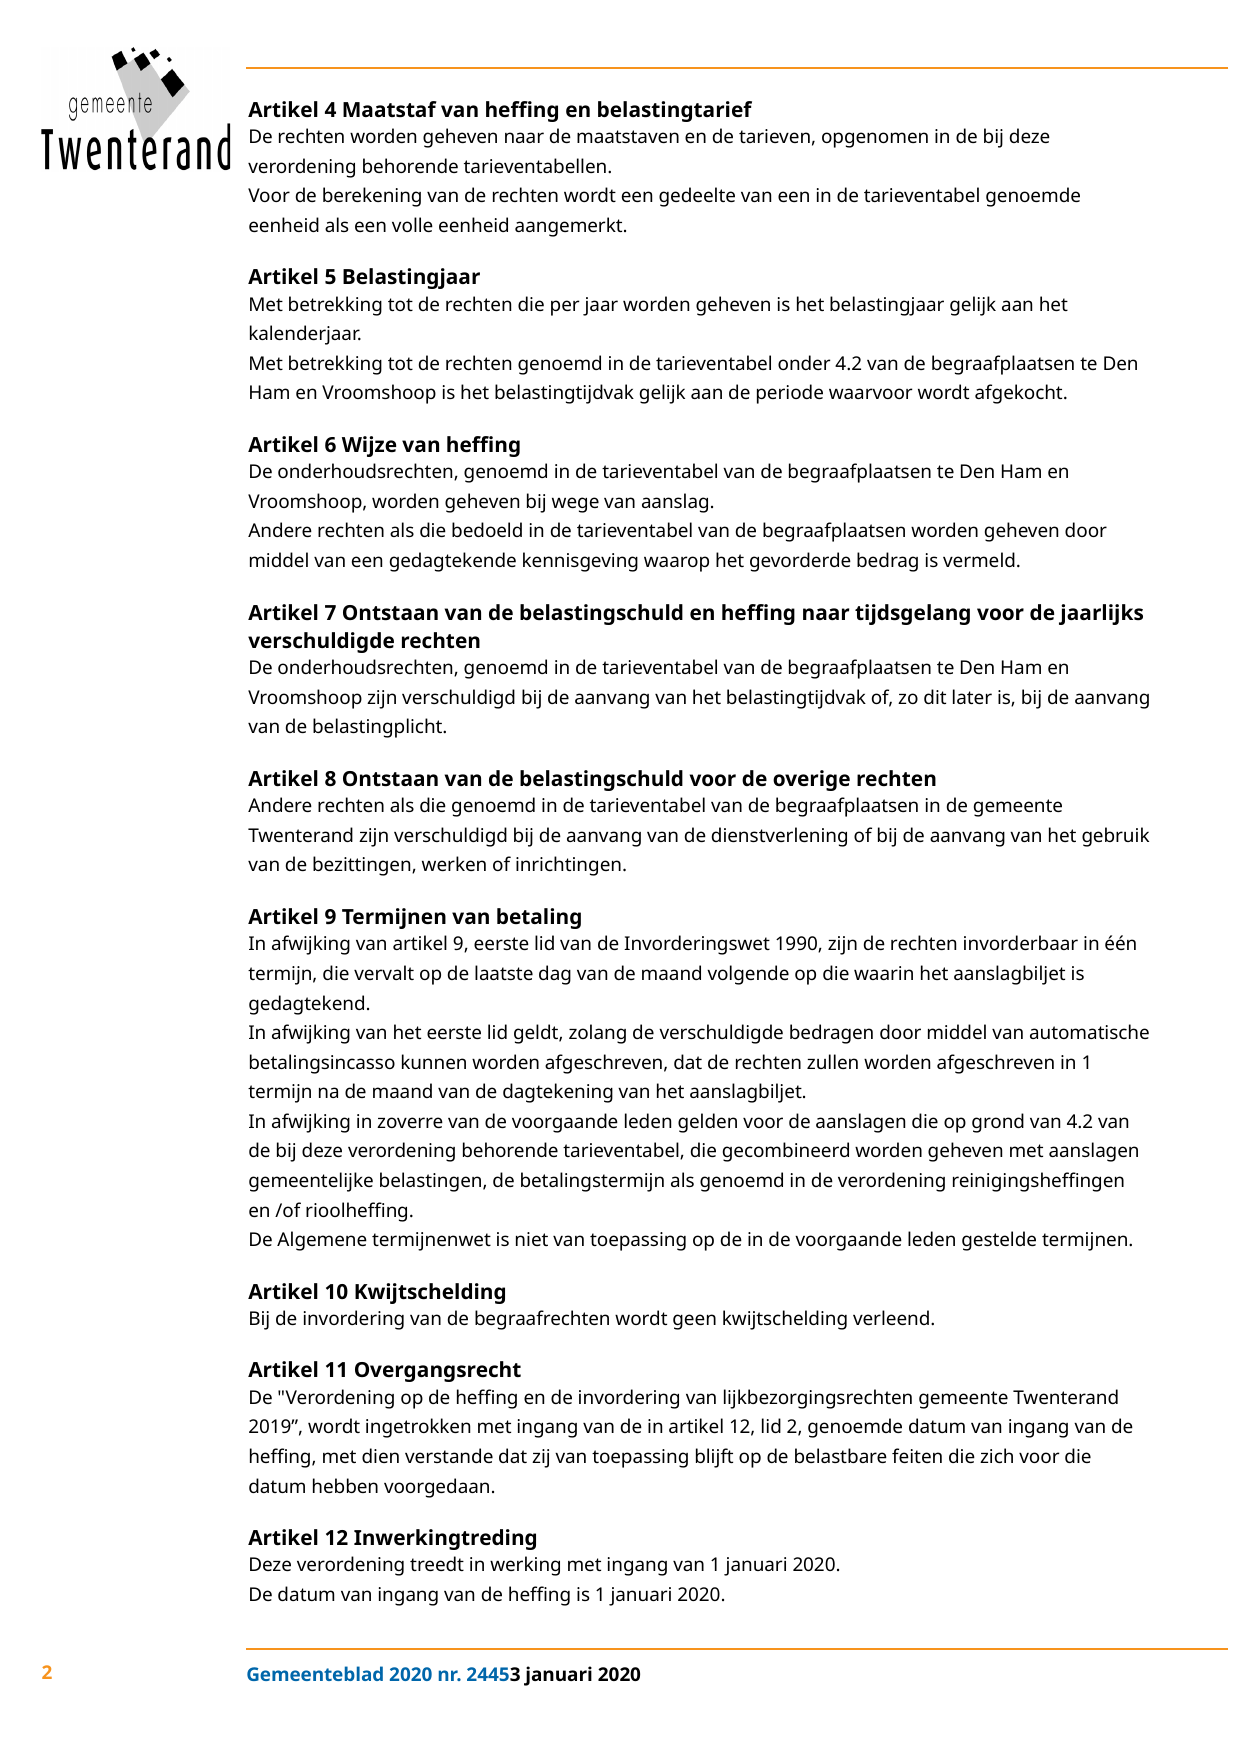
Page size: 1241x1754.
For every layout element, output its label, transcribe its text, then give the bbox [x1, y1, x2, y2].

text Artikel 11 Overgangsrecht [248, 1356, 1152, 1384]
text Artikel 6 Wijze van heffing [248, 430, 1152, 458]
text Artikel 9 Termijnen van betaling [248, 902, 1152, 931]
picture [41, 47, 231, 172]
text De datum van ingang van de heffing is 1 januari 2020. [248, 1581, 1152, 1607]
text De rechten worden geheven naar de maatstaven en de tarieven, opgenomen in de bij deze verordening behorende tarieventabellen. [248, 123, 1152, 178]
text De onderhoudsrechten, genoemd in de tarieventabel van de begraafplaatsen te Den Ham en Vroomshoop, worden geheven bij wege van aanslag. [248, 458, 1152, 514]
text Met betrekking tot de rechten genoemd in de tarieventabel onder 4.2 van de begraafplaatsen te Den Ham en Vroomshoop is het belastingtijdvak gelijk aan de periode waarvoor wordt afgekocht. [248, 350, 1152, 405]
text Artikel 10 Kwijtschelding [248, 1277, 1152, 1305]
text Andere rechten als die genoemd in de tarieventabel van de begraafplaatsen in de gemeente Twenterand zijn verschuldigd bij de aanvang van de dienstverlening of bij de aanvang van het gebruik van de bezittingen, werken of inrichtingen. [248, 792, 1152, 877]
text Met betrekking tot de rechten die per jaar worden geheven is het belastingjaar gelijk aan het kalenderjaar. [248, 291, 1152, 346]
text Artikel 8 Ontstaan van de belastingschuld voor de overige rechten [248, 764, 1152, 792]
text In afwijking in zoverre van de voorgaande leden gelden voor de aanslagen die op grond van 4.2 van de bij deze verordening behorende tarieventabel, die gecombineerd worden geheven met aanslagen gemeentelijke belastingen, de betalingstermijn als genoemd in de verordening reinigingsheffingen en /of rioolheffing. [248, 1108, 1152, 1222]
text Artikel 12 Inwerkingtreding [248, 1523, 1152, 1552]
text Deze verordening treedt in werking met ingang van 1 januari 2020. [248, 1552, 1152, 1577]
text Artikel 4 Maatstaf van heffing en belastingtarief [248, 95, 1152, 123]
text De onderhoudsrechten, genoemd in de tarieventabel van de begraafplaatsen te Den Ham en Vroomshoop zijn verschuldigd bij de aanvang van het belastingtijdvak of, zo dit later is, bij de aanvang van de belastingplicht. [248, 654, 1152, 739]
text Bij de invordering van de begraafrechten wordt geen kwijtschelding verleend. [248, 1305, 1152, 1331]
text Artikel 7 Ontstaan van de belastingschuld en heffing naar tijdsgelang voor de jaarlijks verschuldigde rechten [248, 598, 1152, 654]
text In afwijking van artikel 9, eerste lid van de Invorderingswet 1990, zijn de rechten invorderbaar in één termijn, die vervalt op de laatste dag van de maand volgende op die waarin het aanslagbiljet is gedagtekend. [248, 931, 1152, 1015]
text De Algemene termijnenwet is niet van toepassing op de in de voorgaande leden gestelde termijnen. [248, 1226, 1152, 1252]
text Artikel 5 Belastingjaar [248, 262, 1152, 291]
text De "Verordening op de heffing en de invordering van lijkbezorgingsrechten gemeente Twenterand 2019”, wordt ingetrokken met ingang van de in artikel 12, lid 2, genoemde datum van ingang van de heffing, met dien verstande dat zij van toepassing blijft op de belastbare feiten die zich voor die datum hebben voorgedaan. [248, 1384, 1152, 1498]
text Voor de berekening van de rechten wordt een gedeelte van een in de tarieventabel genoemde eenheid als een volle eenheid aangemerkt. [248, 182, 1152, 238]
text Andere rechten als die bedoeld in de tarieventabel van de begraafplaatsen worden geheven door middel van een gedagtekende kennisgeving waarop het gevorderde bedrag is vermeld. [248, 518, 1152, 573]
text In afwijking van het eerste lid geldt, zolang de verschuldigde bedragen door middel van automatische betalingsincasso kunnen worden afgeschreven, dat de rechten zullen worden afgeschreven in 1 termijn na de maand van de dagtekening van het aanslagbiljet. [248, 1019, 1152, 1104]
